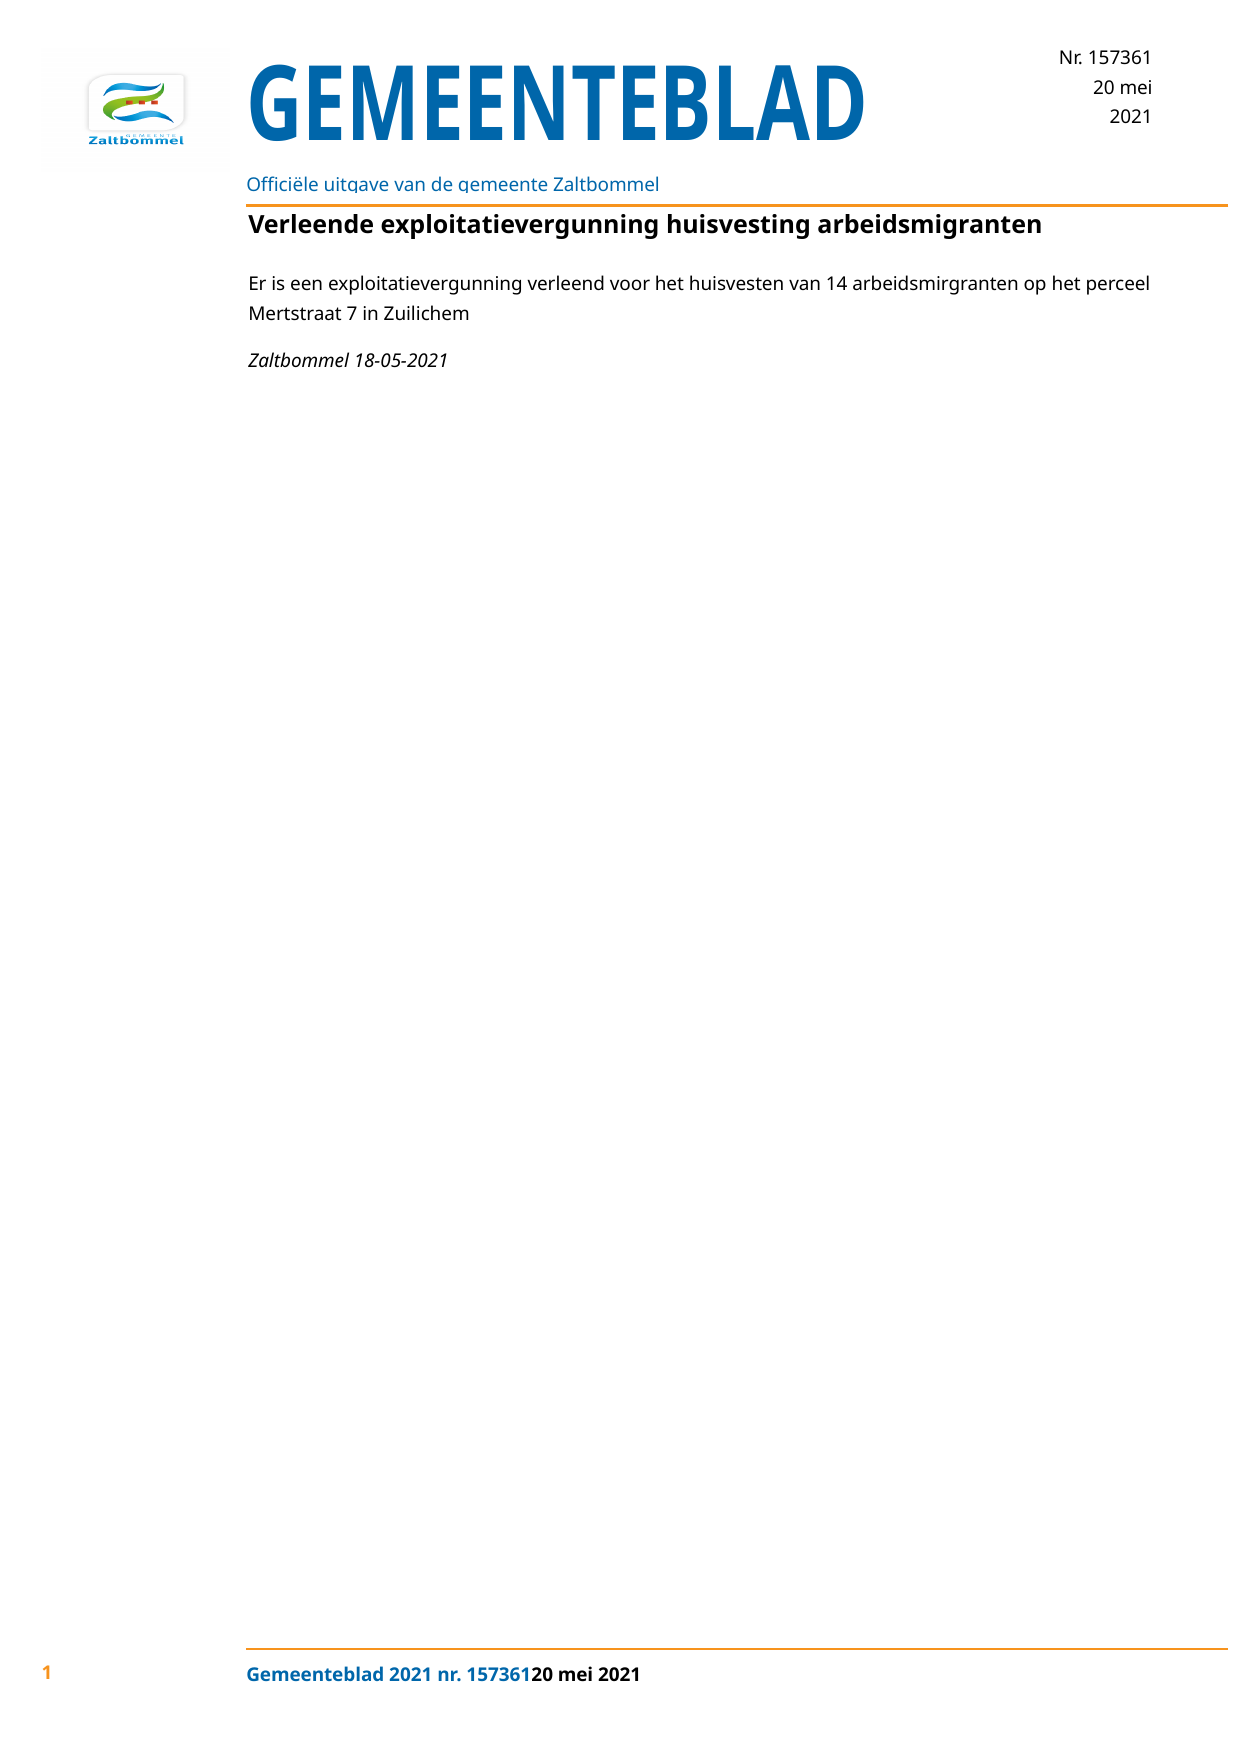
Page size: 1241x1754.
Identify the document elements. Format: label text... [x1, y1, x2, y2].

picture [41, 47, 231, 172]
text Verleende exploitatievergunning huisvesting arbeidsmigranten [248, 207, 1152, 241]
text Zaltbommel 18-05-2021 [248, 348, 1152, 373]
text Er is een exploitatievergunning verleend voor het huisvesten van 14 arbeidsmirgranten op het perceel Mertstraat 7 in Zuilichem [248, 270, 1152, 326]
